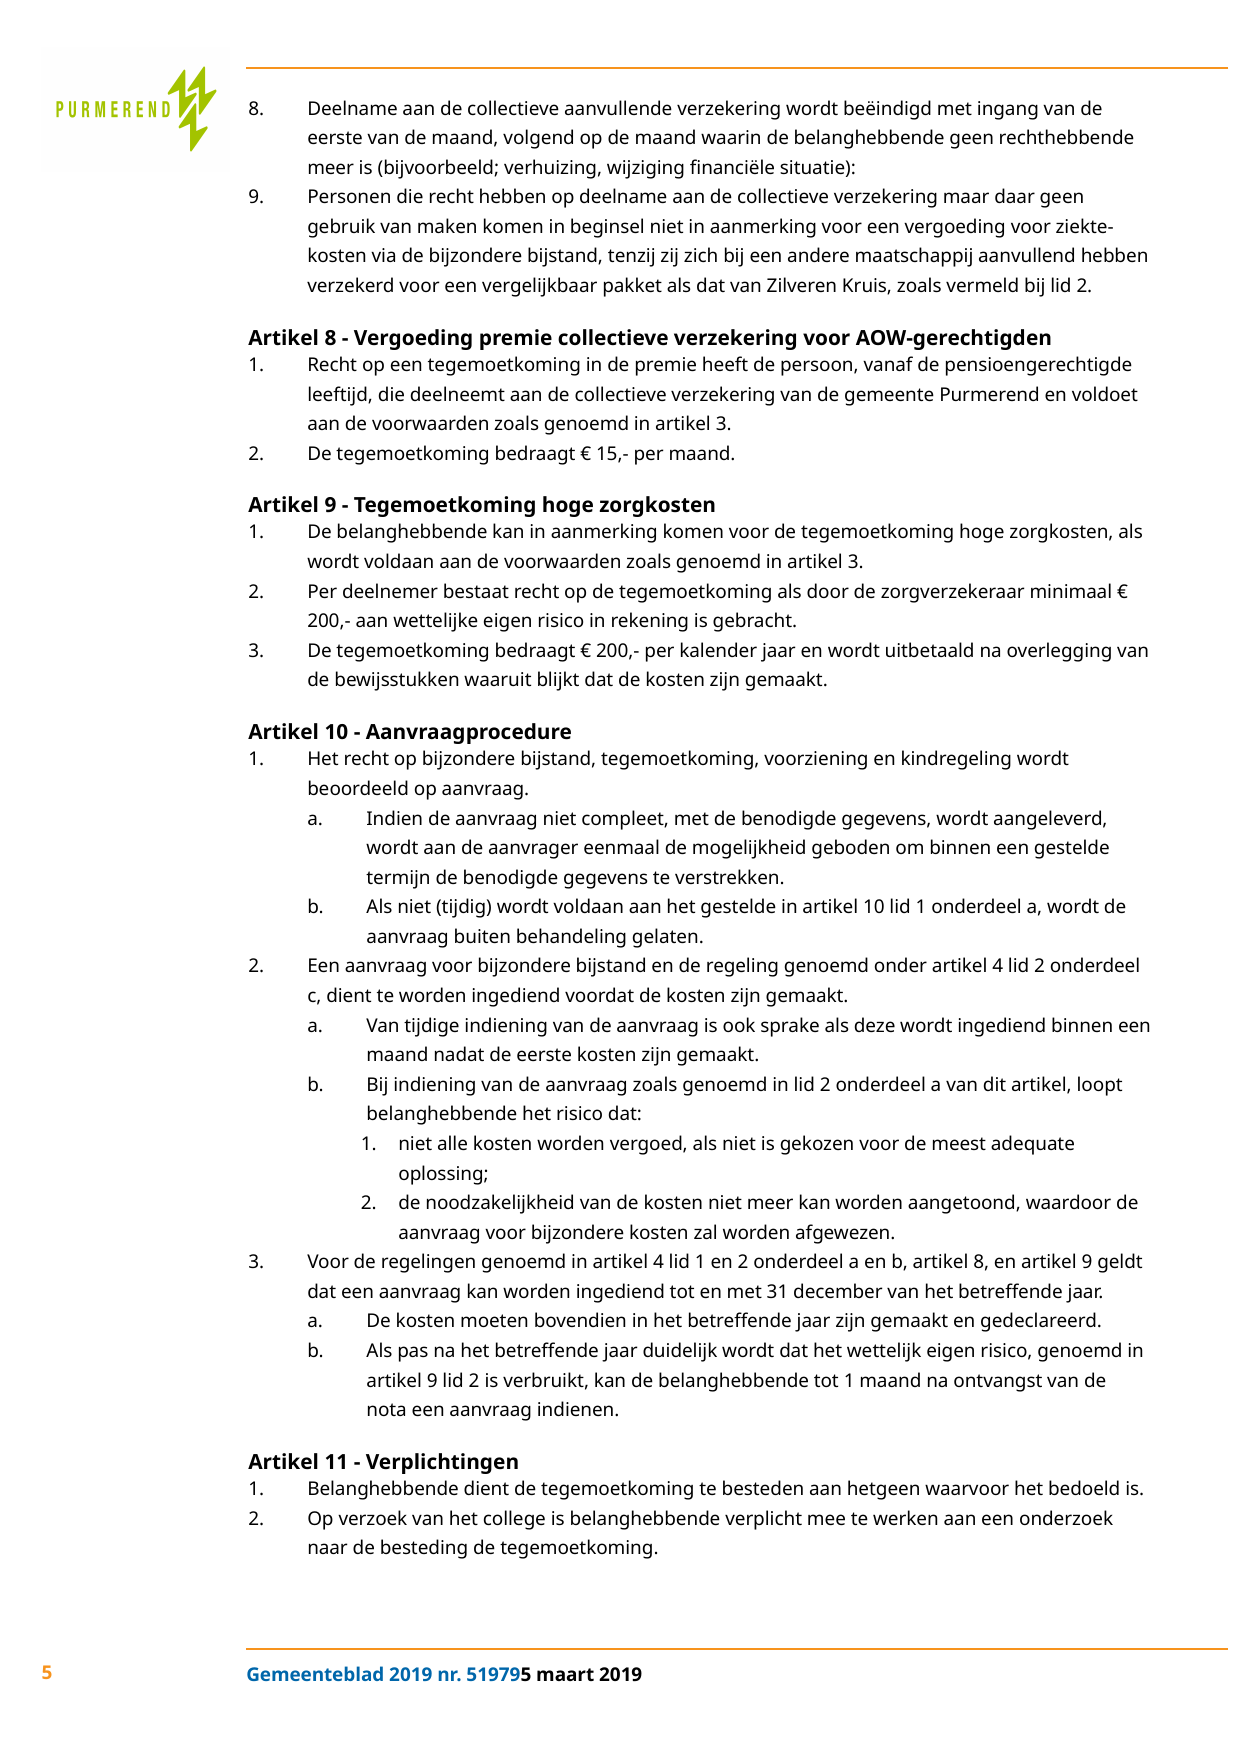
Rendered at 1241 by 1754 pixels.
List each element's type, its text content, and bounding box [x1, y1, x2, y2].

text Artikel 10 - Aanvraagprocedure [248, 717, 1152, 746]
list De tegemoetkoming bedraagt € 15,- per maand. [248, 440, 1152, 466]
list Bij indiening van de aanvraag zoals genoemd in lid 2 onderdeel a van dit artikel, loopt belanghebbende het risico dat: [307, 1071, 1152, 1126]
list Personen die recht hebben op deelname aan de collectieve verzekering maar daar geen gebruik van maken komen in beginsel niet in aanmerking voor een vergoeding voor ziekte- kosten via de bijzondere bijstand, tenzij zij zich bij een andere maatschappij aanvullend hebben verzekerd voor een vergelijkbaar pakket als dat van Zilveren Kruis, zoals vermeld bij lid 2. [248, 183, 1152, 298]
list Als niet (tijdig) wordt voldaan aan het gestelde in artikel 10 lid 1 onderdeel a, wordt de aanvraag buiten behandeling gelaten. [307, 893, 1152, 949]
list Voor de regelingen genoemd in artikel 4 lid 1 en 2 onderdeel a en b, artikel 8, en artikel 9 geldt dat een aanvraag kan worden ingediend tot en met 31 december van het betreffende jaar. [248, 1248, 1152, 1304]
list de noodzakelijkheid van de kosten niet meer kan worden aangetoond, waardoor de aanvraag voor bijzondere kosten zal worden afgewezen. [361, 1189, 1152, 1244]
list Recht op een tegemoetkoming in de premie heeft de persoon, vanaf de pensioengerechtigde leeftijd, die deelneemt aan de collectieve verzekering van de gemeente Purmerend en voldoet aan de voorwaarden zoals genoemd in artikel 3. [248, 351, 1152, 436]
list Op verzoek van het college is belanghebbende verplicht mee te werken aan een onderzoek naar de besteding de tegemoetkoming. [248, 1505, 1152, 1560]
list De tegemoetkoming bedraagt € 200,- per kalender jaar en wordt uitbetaald na overlegging van de bewijsstukken waaruit blijkt dat de kosten zijn gemaakt. [248, 637, 1152, 692]
list Per deelnemer bestaat recht op de tegemoetkoming als door de zorgverzekeraar minimaal € 200,- aan wettelijke eigen risico in rekening is gebracht. [248, 578, 1152, 633]
text Artikel 11 - Verplichtingen [248, 1447, 1152, 1475]
list Een aanvraag voor bijzondere bijstand en de regeling genoemd onder artikel 4 lid 2 onderdeel c, dient te worden ingediend voordat de kosten zijn gemaakt. [248, 953, 1152, 1008]
list Het recht op bijzondere bijstand, tegemoetkoming, voorziening en kindregeling wordt beoordeeld op aanvraag. [248, 746, 1152, 801]
list De belanghebbende kan in aanmerking komen voor de tegemoetkoming hoge zorgkosten, als wordt voldaan aan de voorwaarden zoals genoemd in artikel 3. [248, 519, 1152, 574]
text Artikel 9 - Tegemoetkoming hoge zorgkosten [248, 490, 1152, 519]
list niet alle kosten worden vergoed, als niet is gekozen voor de meest adequate oplossing; [361, 1130, 1152, 1185]
list Als pas na het betreffende jaar duidelijk wordt dat het wettelijk eigen risico, genoemd in artikel 9 lid 2 is verbruikt, kan de belanghebbende tot 1 maand na ontvangst van de nota een aanvraag indienen. [307, 1337, 1152, 1422]
list Deelname aan de collectieve aanvullende verzekering wordt beëindigd met ingang van de eerste van de maand, volgend op de maand waarin de belanghebbende geen rechthebbende meer is (bijvoorbeeld; verhuizing, wijziging financiële situatie): [248, 95, 1152, 180]
list Van tijdige indiening van de aanvraag is ook sprake als deze wordt ingediend binnen een maand nadat de eerste kosten zijn gemaakt. [307, 1012, 1152, 1067]
picture [41, 47, 231, 172]
text Artikel 8 - Vergoeding premie collectieve verzekering voor AOW-gerechtigden [248, 323, 1152, 351]
list Belanghebbende dient de tegemoetkoming te besteden aan hetgeen waarvoor het bedoeld is. [248, 1475, 1152, 1501]
list De kosten moeten bovendien in het betreffende jaar zijn gemaakt en gedeclareerd. [307, 1308, 1152, 1333]
list Indien de aanvraag niet compleet, met de benodigde gegevens, wordt aangeleverd, wordt aan de aanvrager eenmaal de mogelijkheid geboden om binnen een gestelde termijn de benodigde gegevens te verstrekken. [307, 805, 1152, 889]
